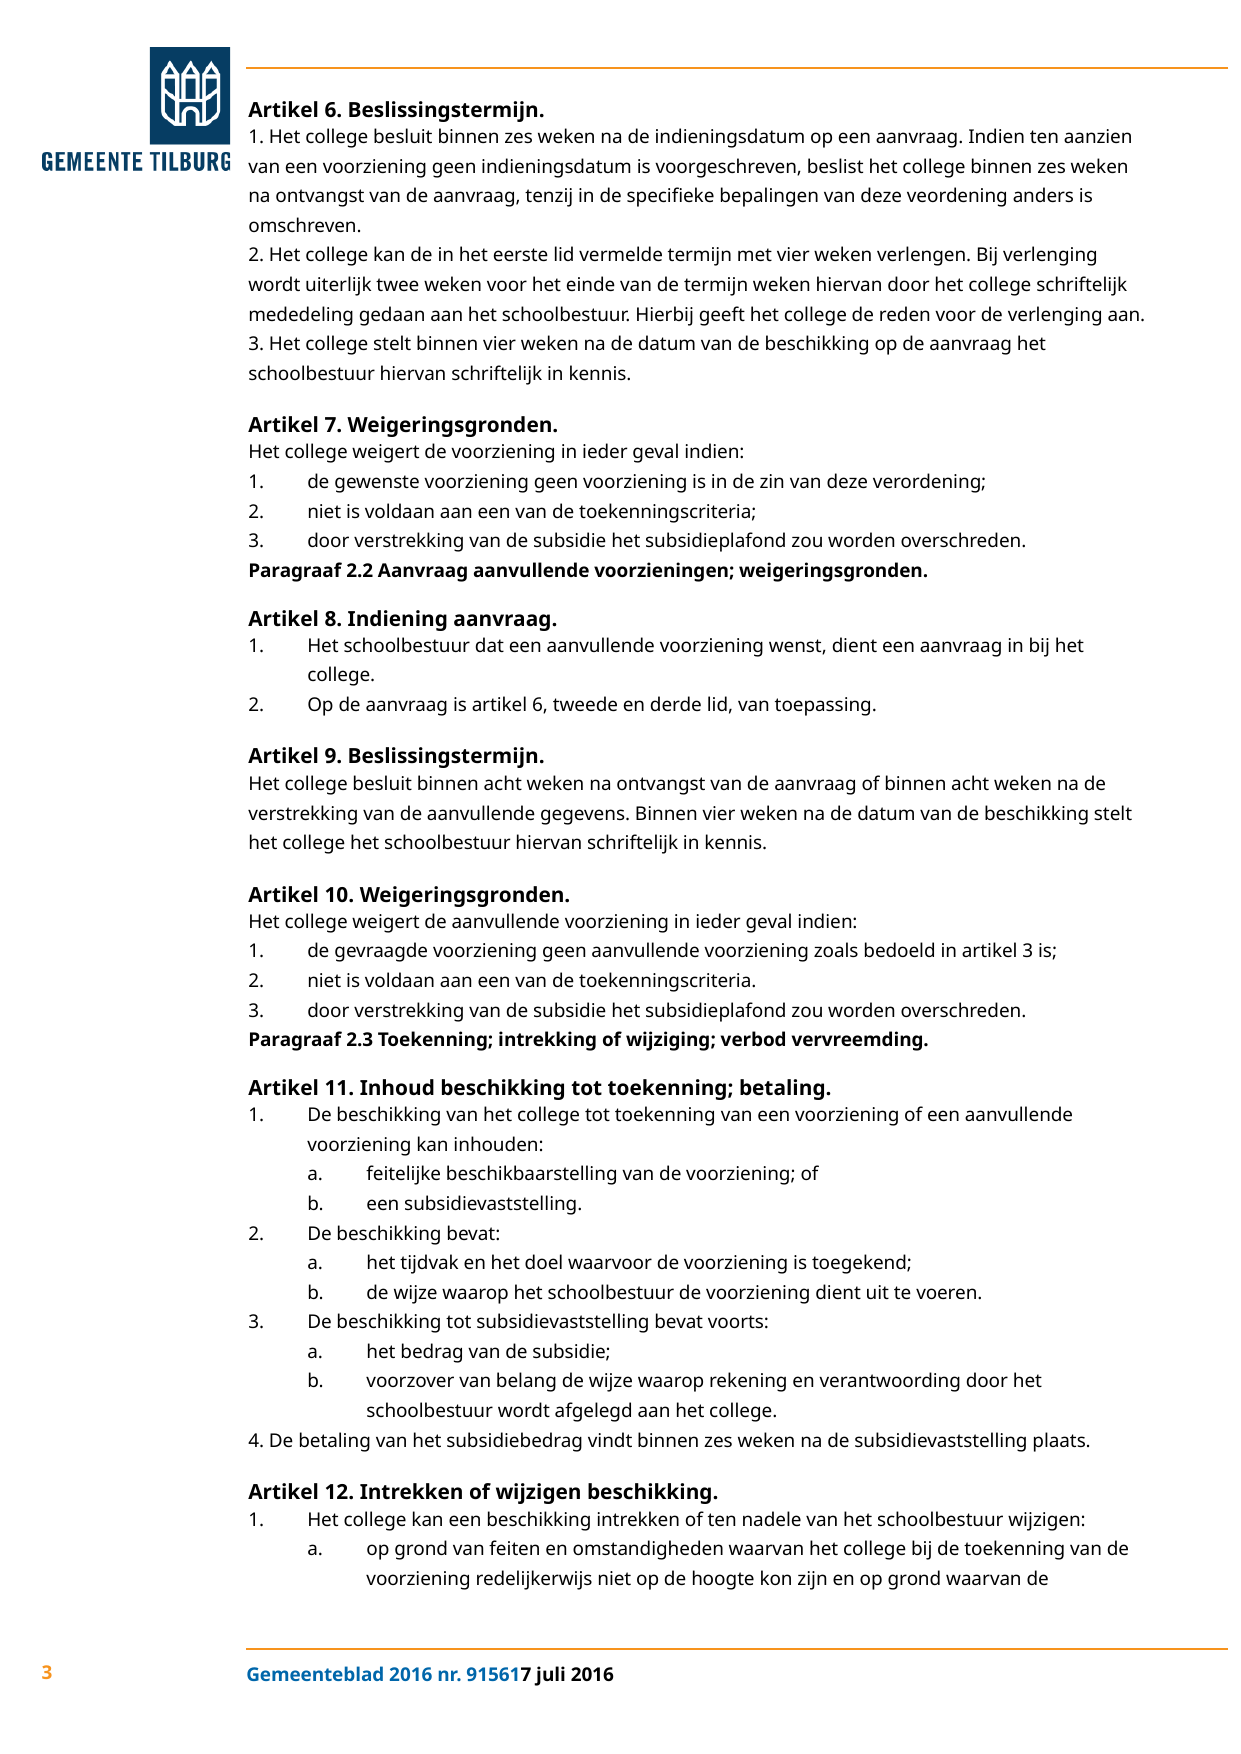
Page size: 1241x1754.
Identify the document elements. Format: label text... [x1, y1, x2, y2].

list Het college kan een beschikking intrekken of ten nadele van het schoolbestuur wijzigen: [248, 1506, 1152, 1531]
text Paragraaf 2.2 Aanvraag aanvullende voorzieningen; weigeringsgronden. [248, 557, 1152, 583]
text Artikel 10. Weigeringsgronden. [248, 880, 1152, 908]
list door verstrekking van de subsidie het subsidieplafond zou worden overschreden. [248, 527, 1152, 553]
text Paragraaf 2.3 Toekenning; intrekking of wijziging; verbod vervreemding. [248, 1026, 1152, 1052]
list feitelijke beschikbaarstelling van de voorziening; of [307, 1161, 1152, 1186]
list de gevraagde voorziening geen aanvullende voorziening zoals bedoeld in artikel 3 is; [248, 938, 1152, 963]
list De beschikking van het college tot toekenning van een voorziening of een aanvullende voorziening kan inhouden: [248, 1101, 1152, 1157]
text Artikel 9. Beslissingstermijn. [248, 742, 1152, 770]
list De beschikking bevat: [248, 1220, 1152, 1246]
list het bedrag van de subsidie; [307, 1338, 1152, 1364]
text Artikel 6. Beslissingstermijn. [248, 95, 1152, 123]
text Het college weigert de aanvullende voorziening in ieder geval indien: [248, 908, 1152, 934]
text 2. Het college kan de in het eerste lid vermelde termijn met vier weken verlengen. Bij verlenging wordt uiterlijk twee weken voor het einde van de termijn weken hiervan door het college schriftelijk mededeling gedaan aan het schoolbestuur. Hierbij geeft het college de reden voor de verlenging aan. [248, 242, 1152, 326]
text 4. De betaling van het subsidiebedrag vindt binnen zes weken na de subsidievaststelling plaats. [248, 1427, 1152, 1453]
list een subsidievaststelling. [307, 1190, 1152, 1216]
text Het college besluit binnen acht weken na ontvangst van de aanvraag of binnen acht weken na de verstrekking van de aanvullende gegevens. Binnen vier weken na de datum van de beschikking stelt het college het schoolbestuur hiervan schriftelijk in kennis. [248, 770, 1152, 855]
text 1. Het college besluit binnen zes weken na de indieningsdatum op een aanvraag. Indien ten aanzien van een voorziening geen indieningsdatum is voorgeschreven, beslist het college binnen zes weken na ontvangst van de aanvraag, tenzij in de specifieke bepalingen van deze veordening anders is omschreven. [248, 123, 1152, 238]
text Artikel 8. Indiening aanvraag. [248, 604, 1152, 632]
list Het schoolbestuur dat een aanvullende voorziening wenst, dient een aanvraag in bij het college. [248, 632, 1152, 687]
list Op de aanvraag is artikel 6, tweede en derde lid, van toepassing. [248, 691, 1152, 717]
list het tijdvak en het doel waarvoor de voorziening is toegekend; [307, 1249, 1152, 1275]
list de wijze waarop het schoolbestuur de voorziening dient uit te voeren. [307, 1279, 1152, 1305]
text Het college weigert de voorziening in ieder geval indien: [248, 439, 1152, 464]
list De beschikking tot subsidievaststelling bevat voorts: [248, 1308, 1152, 1334]
list niet is voldaan aan een van de toekenningscriteria; [248, 498, 1152, 524]
list niet is voldaan aan een van de toekenningscriteria. [248, 967, 1152, 993]
text 3. Het college stelt binnen vier weken na de datum van de beschikking op de aanvraag het schoolbestuur hiervan schriftelijk in kennis. [248, 330, 1152, 386]
text Artikel 11. Inhoud beschikking tot toekenning; betaling. [248, 1073, 1152, 1101]
list voorzover van belang de wijze waarop rekening en verantwoording door het schoolbestuur wordt afgelegd aan het college. [307, 1368, 1152, 1423]
text Artikel 7. Weigeringsgronden. [248, 410, 1152, 439]
list door verstrekking van de subsidie het subsidieplafond zou worden overschreden. [248, 997, 1152, 1023]
text Artikel 12. Intrekken of wijzigen beschikking. [248, 1477, 1152, 1506]
list op grond van feiten en omstandigheden waarvan het college bij de toekenning van de voorziening redelijkerwijs niet op de hoogte kon zijn en op grond waarvan de [307, 1535, 1152, 1591]
picture [41, 47, 231, 172]
list de gewenste voorziening geen voorziening is in de zin van deze verordening; [248, 468, 1152, 494]
